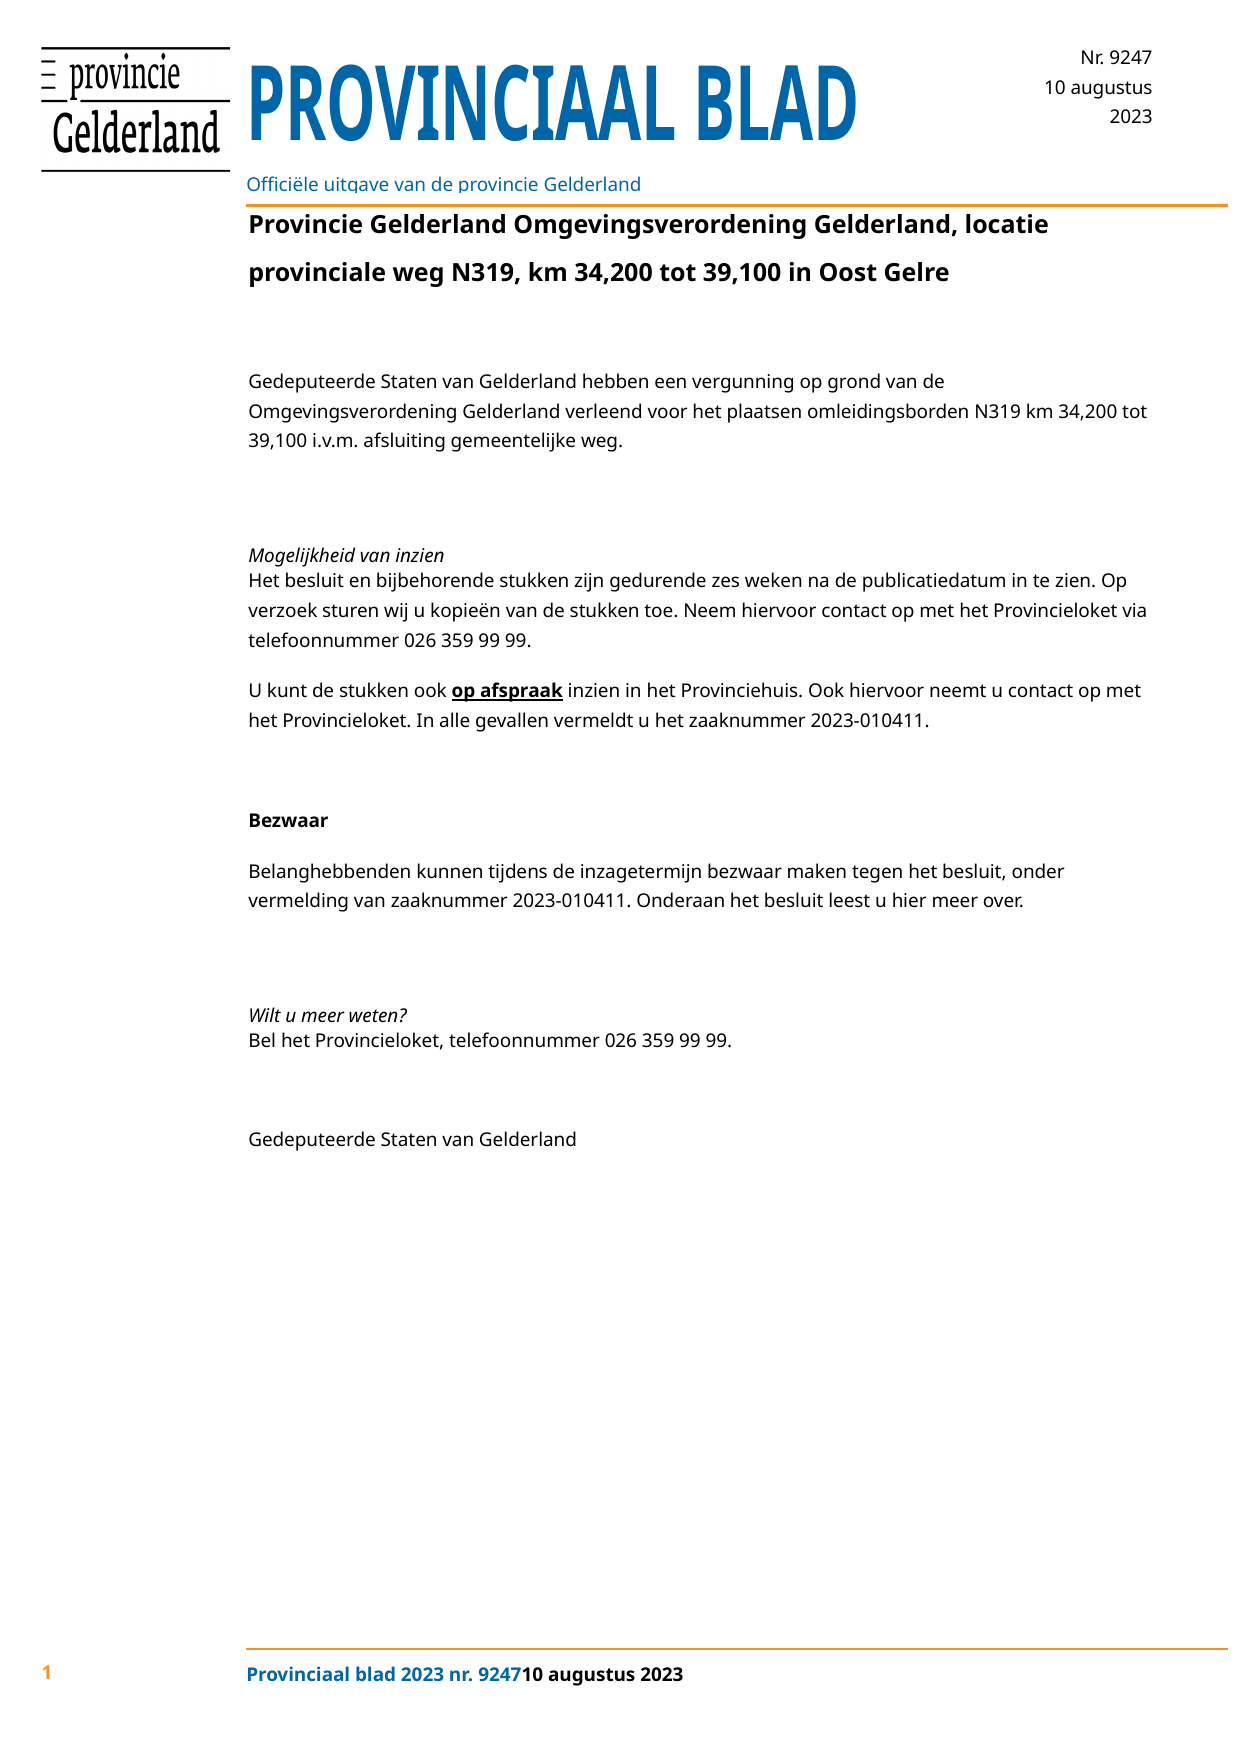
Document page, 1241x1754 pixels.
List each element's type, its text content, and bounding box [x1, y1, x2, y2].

text Gedeputeerde Staten van Gelderland hebben een vergunning op grond van de Omgevingsverordening Gelderland verleend voor het plaatsen omleidingsborden N319 km 34,200 tot 39,100 i.v.m. afsluiting gemeentelijke weg. [248, 368, 1152, 453]
text Gedeputeerde Staten van Gelderland [248, 1126, 1152, 1152]
text Belanghebbenden kunnen tijdens de inzagetermijn bezwaar maken tegen het besluit, onder vermelding van zaaknummer 2023-010411. Onderaan het besluit leest u hier meer over. [248, 858, 1152, 913]
picture [41, 47, 231, 172]
text U kunt de stukken ook op afspraak inzien in het Provinciehuis. Ook hiervoor neemt u contact op met het Provincieloket. In alle gevallen vermeldt u het zaaknummer 2023-010411. [248, 677, 1152, 732]
text Provincie Gelderland Omgevingsverordening Gelderland, locatie provinciale weg N319, km 34,200 tot 39,100 in Oost Gelre [248, 207, 1152, 288]
text Het besluit en bijbehorende stukken zijn gedurende zes weken na de publicatiedatum in te zien. Op verzoek sturen wij u kopieën van de stukken toe. Neem hiervoor contact op met het Provincieloket via telefoonnummer 026 359 99 99. [248, 568, 1152, 652]
text Bel het Provincieloket, telefoonnummer 026 359 99 99. [248, 1028, 1152, 1053]
text Mogelijkheid van inzien [248, 542, 1152, 568]
text Bezwaar [248, 808, 1152, 833]
text Wilt u meer weten? [248, 1002, 1152, 1028]
